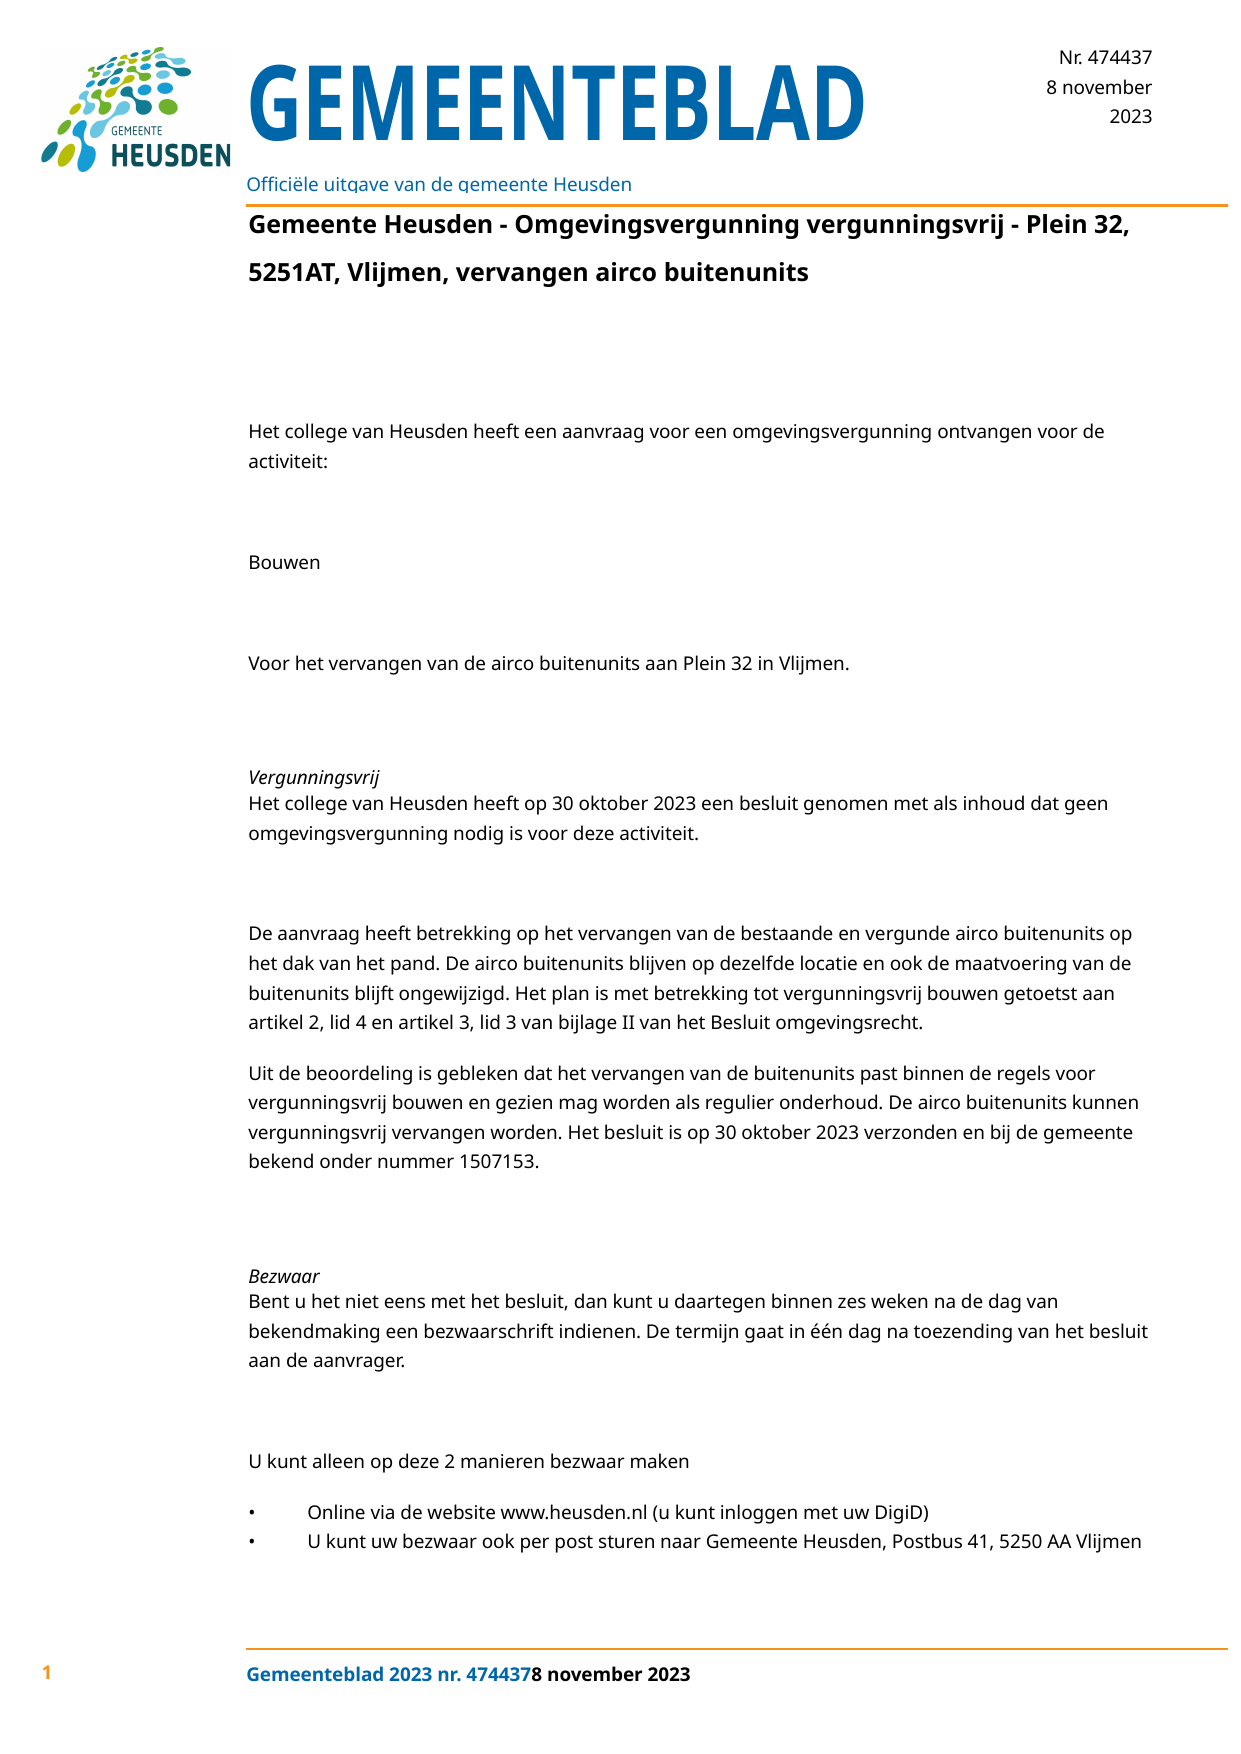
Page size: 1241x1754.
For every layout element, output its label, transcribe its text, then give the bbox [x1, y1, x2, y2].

text Bent u het niet eens met het besluit, dan kunt u daartegen binnen zes weken na de dag van bekendmaking een bezwaarschrift indienen. De termijn gaat in één dag na toezending van het besluit aan de aanvrager. [248, 1288, 1152, 1373]
text Vergunningsvrij [248, 764, 1152, 790]
picture [41, 47, 231, 172]
text Voor het vervangen van de airco buitenunits aan Plein 32 in Vlijmen. [248, 650, 1152, 676]
text Gemeente Heusden - Omgevingsvergunning vergunningsvrij - Plein 32, 5251AT, Vlijmen, vervangen airco buitenunits [248, 207, 1152, 288]
text De aanvraag heeft betrekking op het vervangen van de bestaande en vergunde airco buitenunits op het dak van het pand. De airco buitenunits blijven op dezelfde locatie en ook de maatvoering van de buitenunits blijft ongewijzigd. Het plan is met betrekking tot vergunningsvrij bouwen getoetst aan artikel 2, lid 4 en artikel 3, lid 3 van bijlage II van het Besluit omgevingsrecht. [248, 921, 1152, 1035]
list Online via de website www.heusden.nl (u kunt inloggen met uw DigiD) [248, 1499, 1152, 1525]
text U kunt alleen op deze 2 manieren bezwaar maken [248, 1448, 1152, 1474]
text Het college van Heusden heeft op 30 oktober 2023 een besluit genomen met als inhoud dat geen omgevingsvergunning nodig is voor deze activiteit. [248, 790, 1152, 845]
text Uit de beoordeling is gebleken dat het vervangen van de buitenunits past binnen de regels voor vergunningsvrij bouwen en gezien mag worden als regulier onderhoud. De airco buitenunits kunnen vergunningsvrij vervangen worden. Het besluit is op 30 oktober 2023 verzonden en bij de gemeente bekend onder nummer 1507153. [248, 1060, 1152, 1174]
text Bezwaar [248, 1263, 1152, 1288]
list U kunt uw bezwaar ook per post sturen naar Gemeente Heusden, Postbus 41, 5250 AA Vlijmen [248, 1528, 1152, 1554]
text Bouwen [248, 549, 1152, 575]
text Het college van Heusden heeft een aanvraag voor een omgevingsvergunning ontvangen voor de activiteit: [248, 419, 1152, 474]
